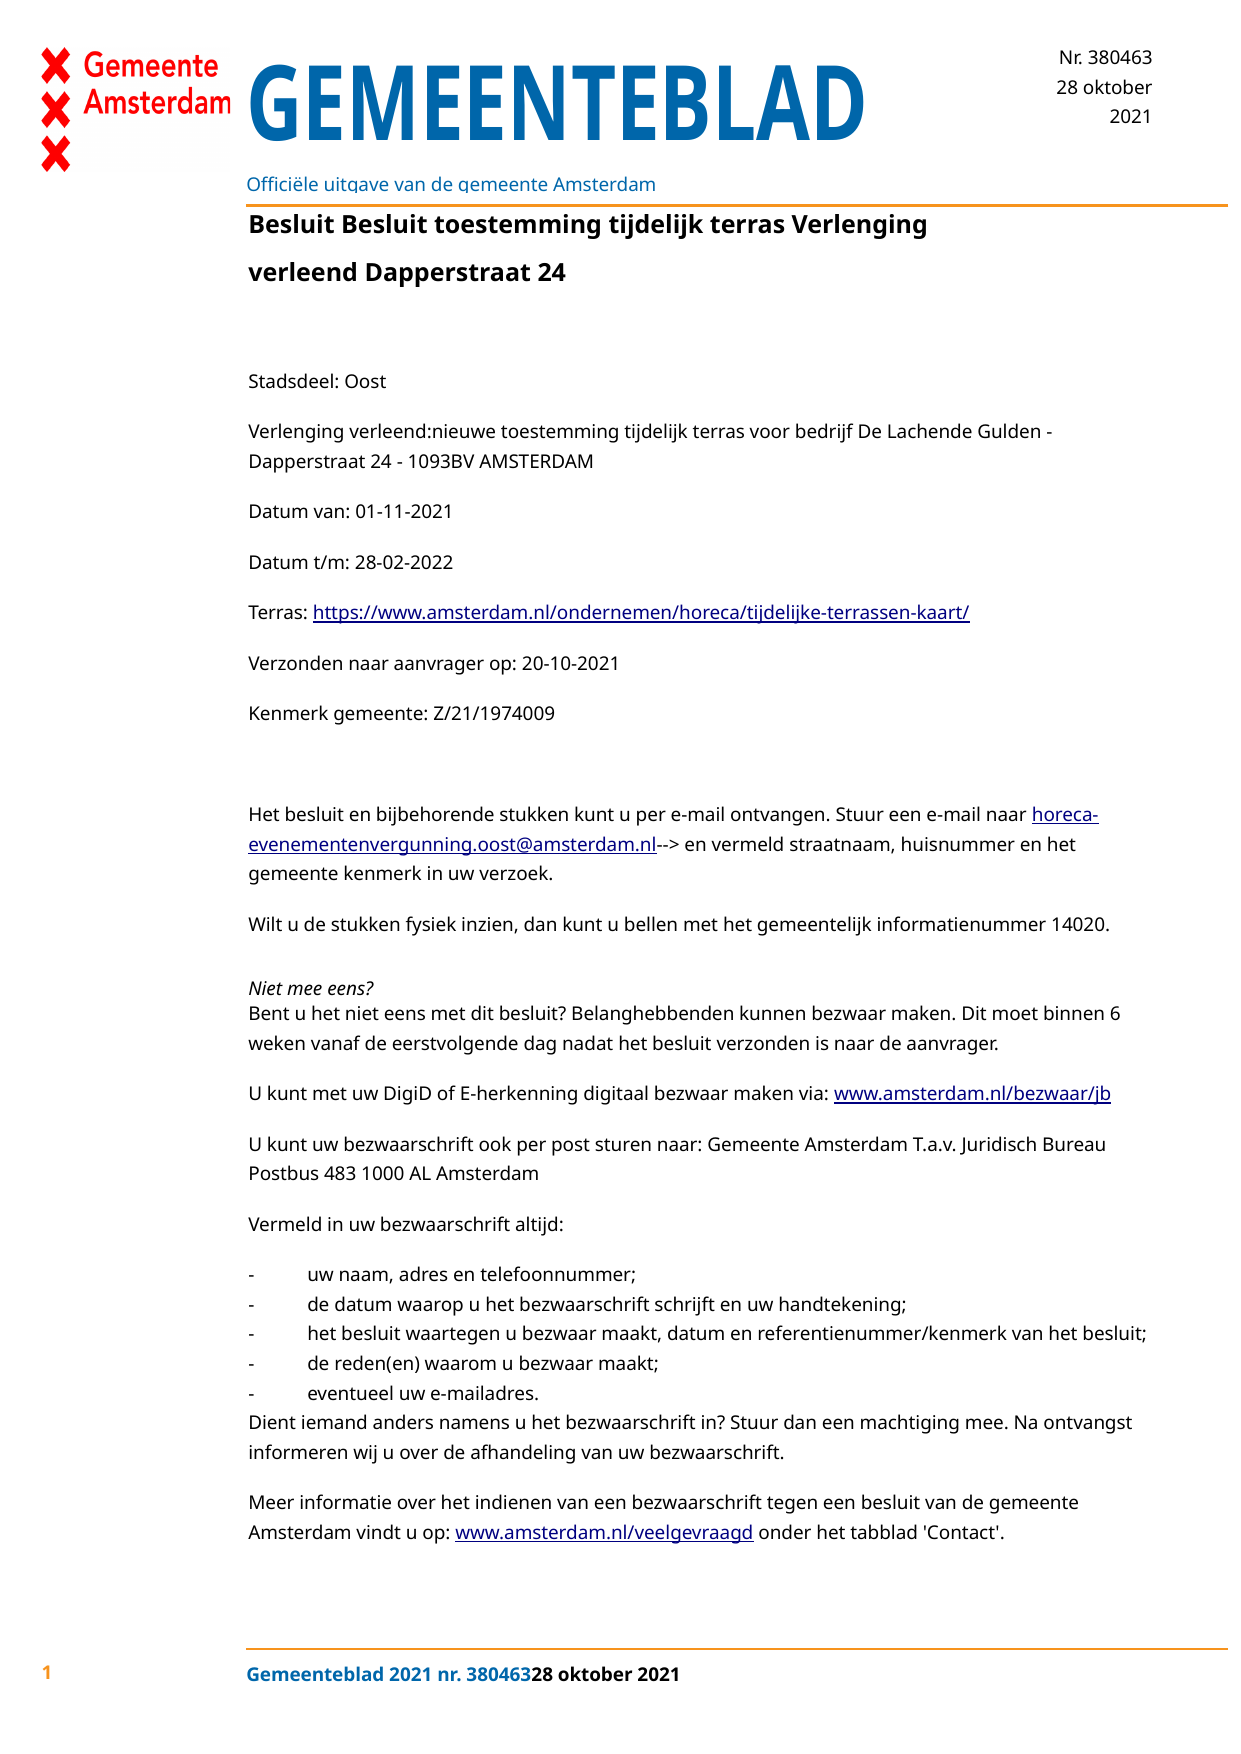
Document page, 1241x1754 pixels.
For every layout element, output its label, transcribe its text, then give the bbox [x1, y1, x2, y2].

list uw naam, adres en telefoonnummer; [248, 1261, 1152, 1287]
text U kunt met uw DigiD of E-herkenning digitaal bezwaar maken via: www.amsterdam.nl/bezwaar/jb [248, 1081, 1152, 1106]
text Stadsdeel: Oost [248, 368, 1152, 394]
text Dient iemand anders namens u het bezwaarschrift in? Stuur dan een machtiging mee. Na ontvangst informeren wij u over de afhandeling van uw bezwaarschrift. [248, 1409, 1152, 1464]
text Datum t/m: 28-02-2022 [248, 549, 1152, 575]
text Terras: https://www.amsterdam.nl/ondernemen/horeca/tijdelijke-terrassen-kaart/ [248, 599, 1152, 625]
text Kenmerk gemeente: Z/21/1974009 [248, 700, 1152, 726]
list de datum waarop u het bezwaarschrift schrijft en uw handtekening; [248, 1291, 1152, 1317]
text Niet mee eens? [248, 975, 1152, 1001]
picture [41, 47, 231, 172]
text Het besluit en bijbehorende stukken kunt u per e-mail ontvangen. Stuur een e-mail naar horeca-evenementenvergunning.oost@amsterdam.nl--> en vermeld straatnaam, huisnummer en het gemeente kenmerk in uw verzoek. [248, 801, 1152, 886]
text Verlenging verleend:nieuwe toestemming tijdelijk terras voor bedrijf De Lachende Gulden - Dapperstraat 24 - 1093BV AMSTERDAM [248, 419, 1152, 474]
text Wilt u de stukken fysiek inzien, dan kunt u bellen met het gemeentelijk informatienummer 14020. [248, 911, 1152, 937]
text Meer informatie over het indienen van een bezwaarschrift tegen een besluit van de gemeente Amsterdam vindt u op: www.amsterdam.nl/veelgevraagd onder het tabblad 'Contact'. [248, 1489, 1152, 1544]
text U kunt uw bezwaarschrift ook per post sturen naar: Gemeente Amsterdam T.a.v. Juridisch Bureau Postbus 483 1000 AL Amsterdam [248, 1131, 1152, 1186]
text Besluit Besluit toestemming tijdelijk terras Verlenging verleend Dapperstraat 24 [248, 207, 1152, 288]
list de reden(en) waarom u bezwaar maakt; [248, 1350, 1152, 1376]
text Vermeld in uw bezwaarschrift altijd: [248, 1211, 1152, 1237]
text Bent u het niet eens met dit besluit? Belanghebbenden kunnen bezwaar maken. Dit moet binnen 6 weken vanaf de eerstvolgende dag nadat het besluit verzonden is naar de aanvrager. [248, 1001, 1152, 1056]
text Datum van: 01-11-2021 [248, 499, 1152, 524]
list het besluit waartegen u bezwaar maakt, datum en referentienummer/kenmerk van het besluit; [248, 1321, 1152, 1346]
text Verzonden naar aanvrager op: 20-10-2021 [248, 650, 1152, 676]
list eventueel uw e-mailadres. [248, 1380, 1152, 1405]
